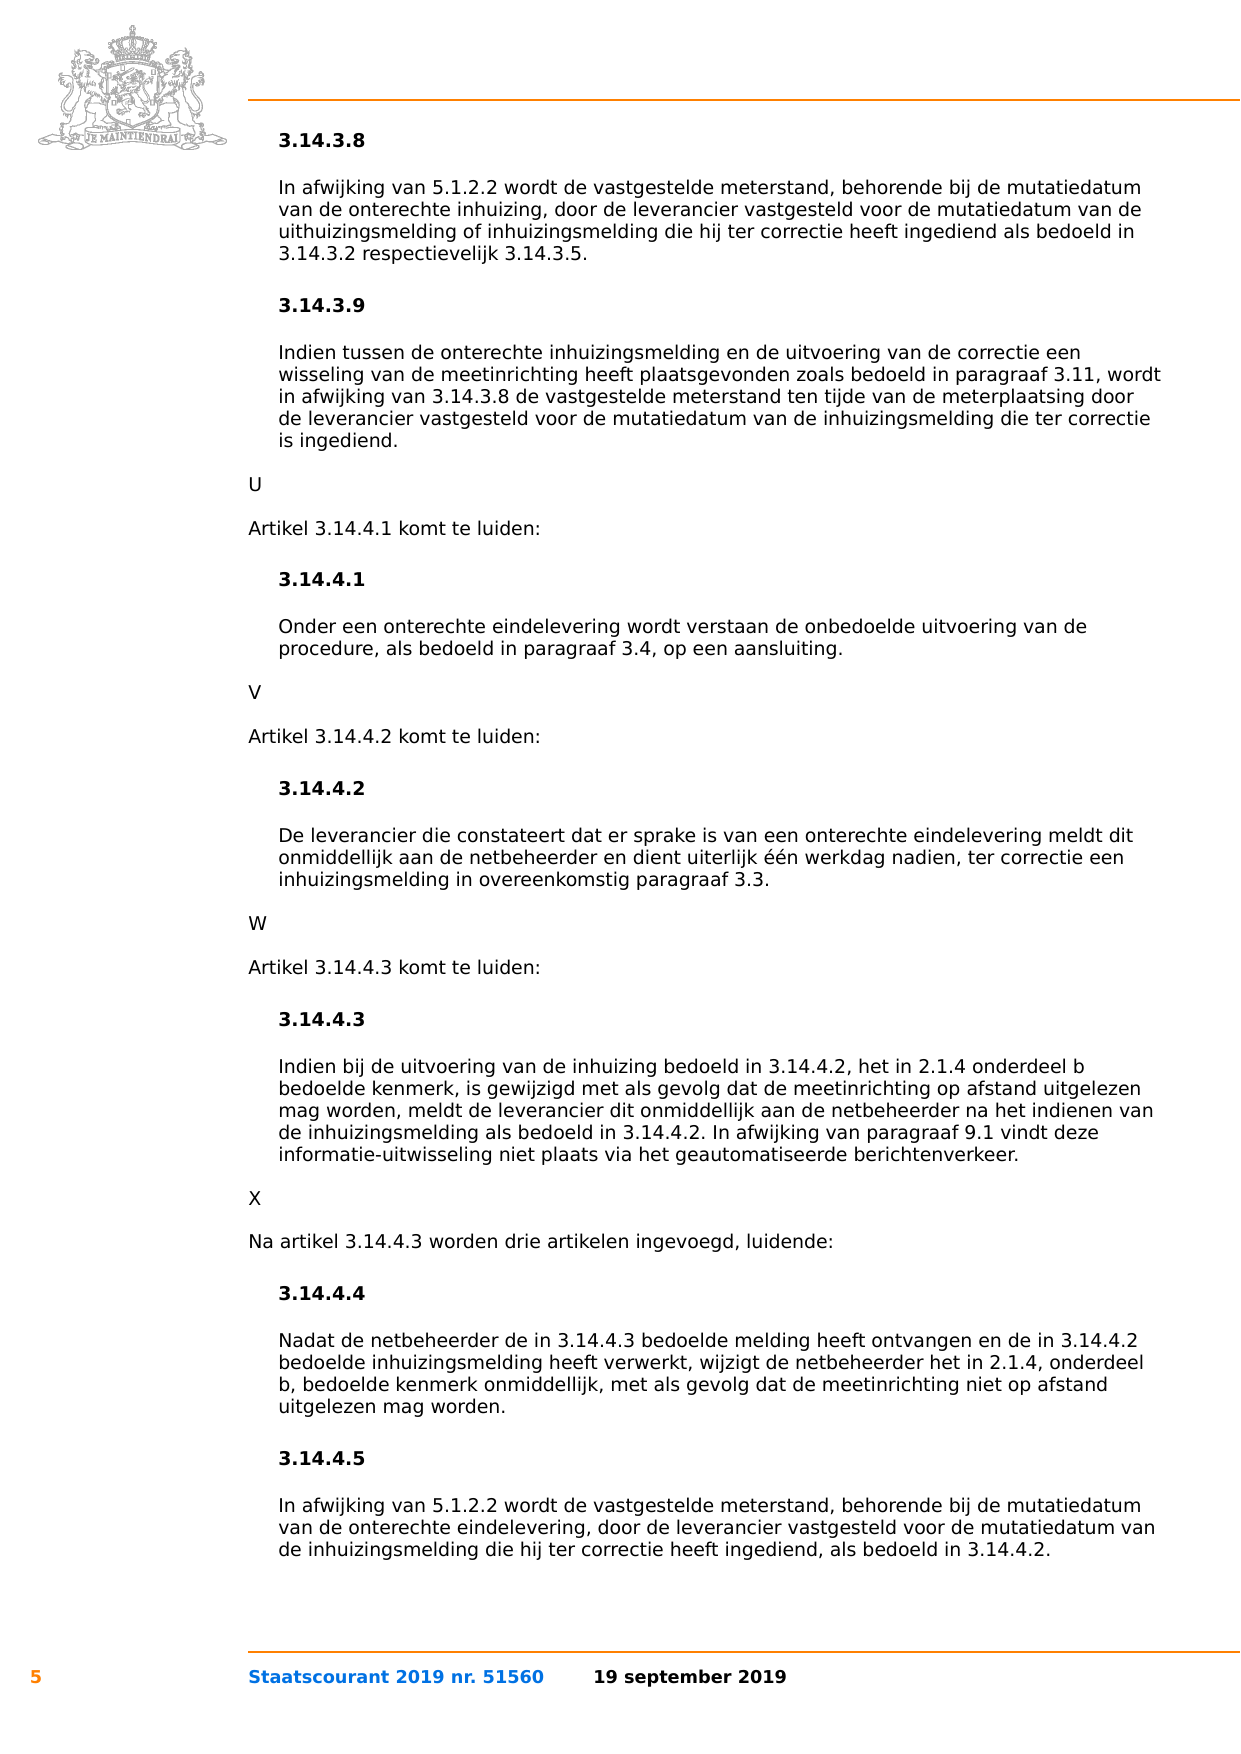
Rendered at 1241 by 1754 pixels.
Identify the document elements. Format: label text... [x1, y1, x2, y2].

text W [248, 913, 1163, 935]
text Na artikel 3.14.4.3 worden drie artikelen ingevoegd, luidende: [248, 1231, 1163, 1253]
text Artikel 3.14.4.1 komt te luiden: [248, 517, 1163, 539]
text In afwijking van 5.1.2.2 wordt de vastgestelde meterstand, behorende bij de mutatiedatum van de onterechte eindelevering, door de leverancier vastgesteld voor de mutatiedatum van de inhuizingsmelding die hij ter correctie heeft ingediend, als bedoeld in 3.14.4.2. [278, 1495, 1163, 1561]
text Artikel 3.14.4.3 komt te luiden: [248, 957, 1163, 979]
text Indien bij de uitvoering van de inhuizing bedoeld in 3.14.4.2, het in 2.1.4 onderdeel b bedoelde kenmerk, is gewijzigd met als gevolg dat de meetinrichting op afstand uitgelezen mag worden, meldt de leverancier dit onmiddellijk aan de netbeheerder na het indienen van de inhuizingsmelding als bedoeld in 3.14.4.2. In afwijking van paragraaf 9.1 vindt deze informatie-uitwisseling niet plaats via het geautomatiseerde berichtenverkeer. [278, 1056, 1163, 1166]
text Onder een onterechte eindelevering wordt verstaan de onbedoelde uitvoering van de procedure, als bedoeld in paragraaf 3.4, op een aansluiting. [278, 616, 1163, 660]
text Indien tussen de onterechte inhuizingsmelding en de uitvoering van de correctie een wisseling van de meetinrichting heeft plaatsgevonden zoals bedoeld in paragraaf 3.11, wordt in afwijking van 3.14.3.8 de vastgestelde meterstand ten tijde van de meterplaatsing door de leverancier vastgesteld voor de mutatiedatum van de inhuizingsmelding die ter correctie is ingediend. [278, 342, 1163, 452]
subtitle 3.14.4.2 [278, 778, 1163, 800]
subtitle 3.14.3.9 [278, 295, 1163, 317]
text Artikel 3.14.4.2 komt te luiden: [248, 726, 1163, 748]
text V [248, 682, 1163, 704]
text Nadat de netbeheerder de in 3.14.4.3 bedoelde melding heeft ontvangen en de in 3.14.4.2 bedoelde inhuizingsmelding heeft verwerkt, wijzigt de netbeheerder het in 2.1.4, onderdeel b, bedoelde kenmerk onmiddellijk, met als gevolg dat de meetinrichting niet op afstand uitgelezen mag worden. [278, 1330, 1163, 1418]
subtitle 3.14.4.3 [278, 1009, 1163, 1031]
text In afwijking van 5.1.2.2 wordt de vastgestelde meterstand, behorende bij de mutatiedatum van de onterechte inhuizing, door de leverancier vastgesteld voor de mutatiedatum van de uithuizingsmelding of inhuizingsmelding die hij ter correctie heeft ingediend als bedoeld in 3.14.3.2 respectievelijk 3.14.3.5. [278, 177, 1163, 265]
subtitle 3.14.3.8 [278, 130, 1163, 152]
picture [38, 25, 227, 150]
subtitle 3.14.4.4 [278, 1283, 1163, 1305]
subtitle 3.14.4.5 [278, 1448, 1163, 1470]
text De leverancier die constateert dat er sprake is van een onterechte eindelevering meldt dit onmiddellijk aan de netbeheerder en dient uiterlijk één werkdag nadien, ter correctie een inhuizingsmelding in overeenkomstig paragraaf 3.3. [278, 825, 1163, 891]
subtitle 3.14.4.1 [278, 569, 1163, 591]
text X [248, 1187, 1163, 1209]
text U [248, 473, 1163, 496]
